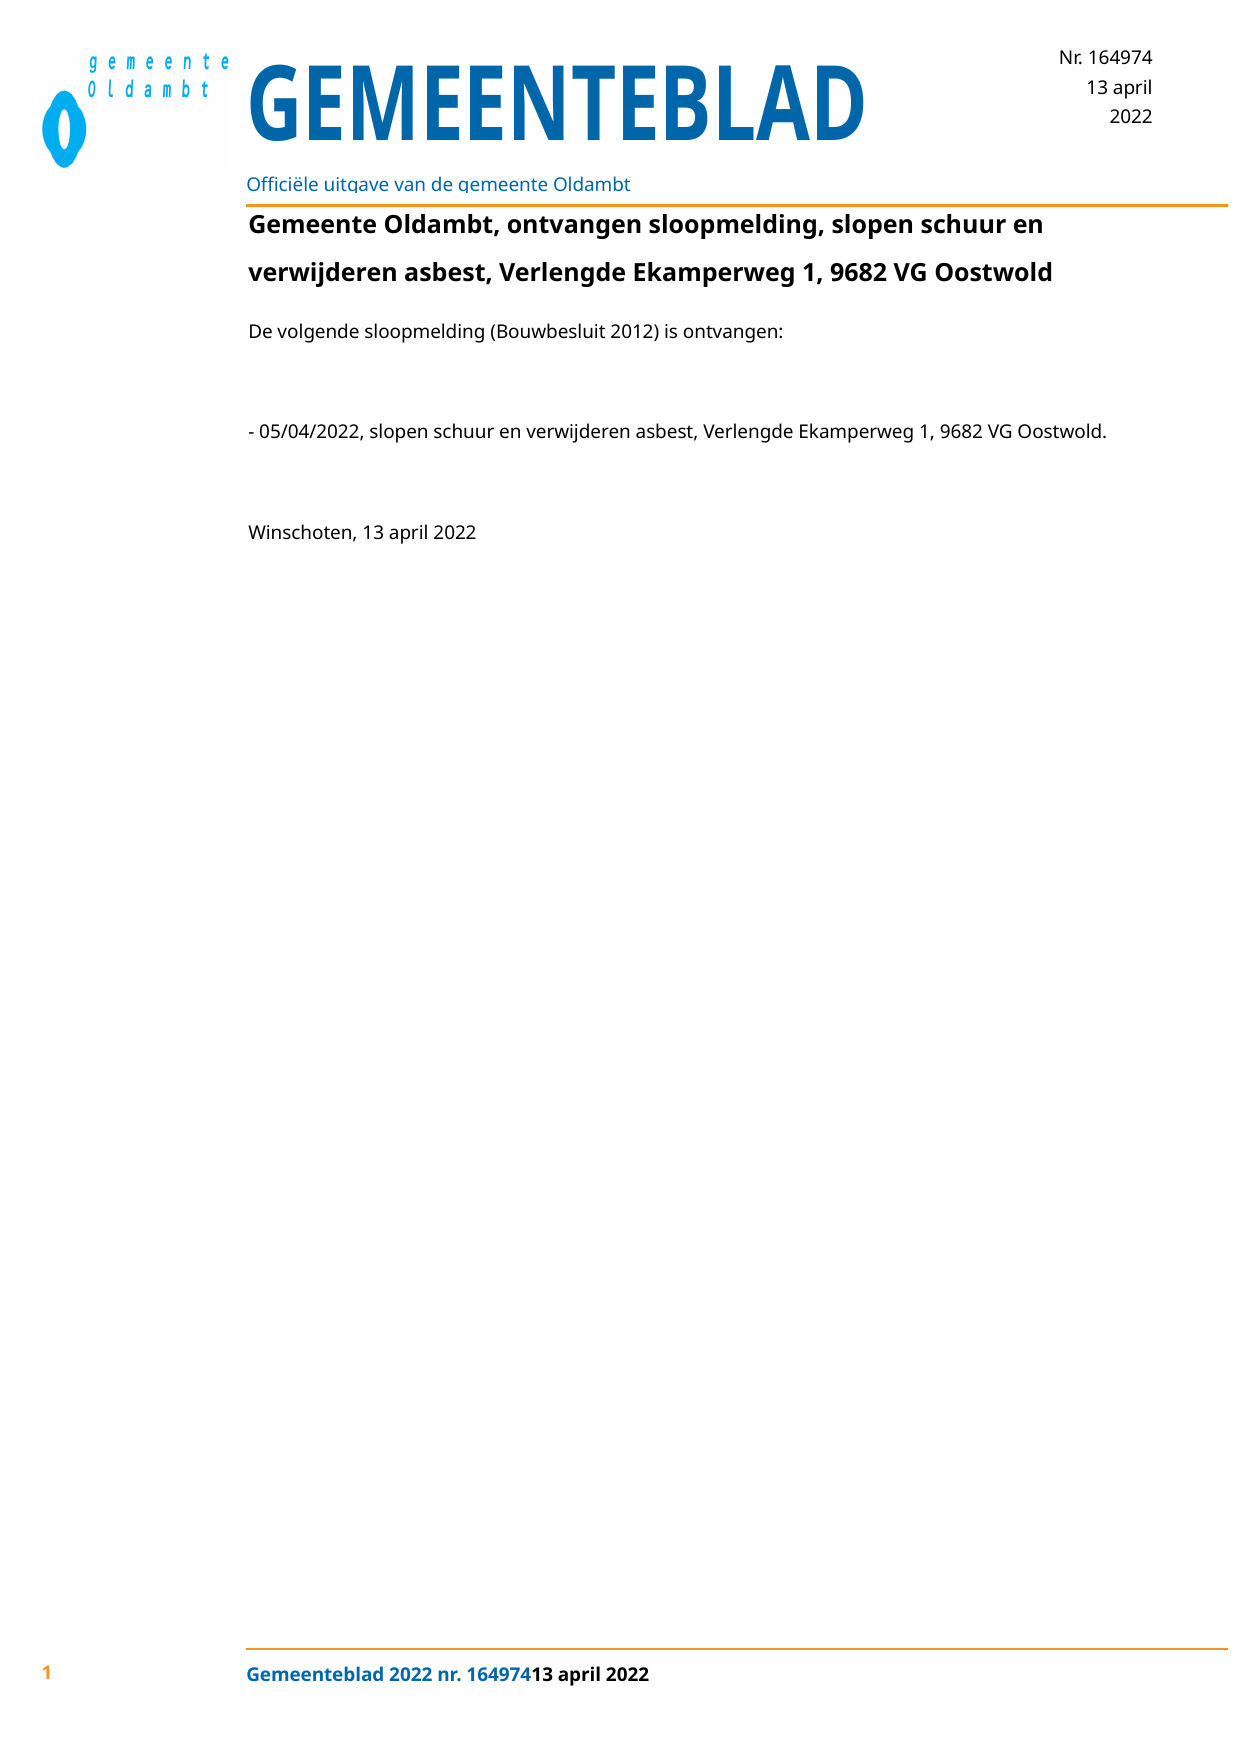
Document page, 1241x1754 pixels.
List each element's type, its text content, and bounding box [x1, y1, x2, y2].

picture [41, 47, 231, 172]
text De volgende sloopmelding (Bouwbesluit 2012) is ontvangen: [248, 318, 1152, 344]
text Winschoten, 13 april 2022 [248, 519, 1152, 545]
text Gemeente Oldambt, ontvangen sloopmelding, slopen schuur en verwijderen asbest, Verlengde Ekamperweg 1, 9682 VG Oostwold [248, 207, 1152, 288]
text - 05/04/2022, slopen schuur en verwijderen asbest, Verlengde Ekamperweg 1, 9682 VG Oostwold. [248, 419, 1152, 444]
